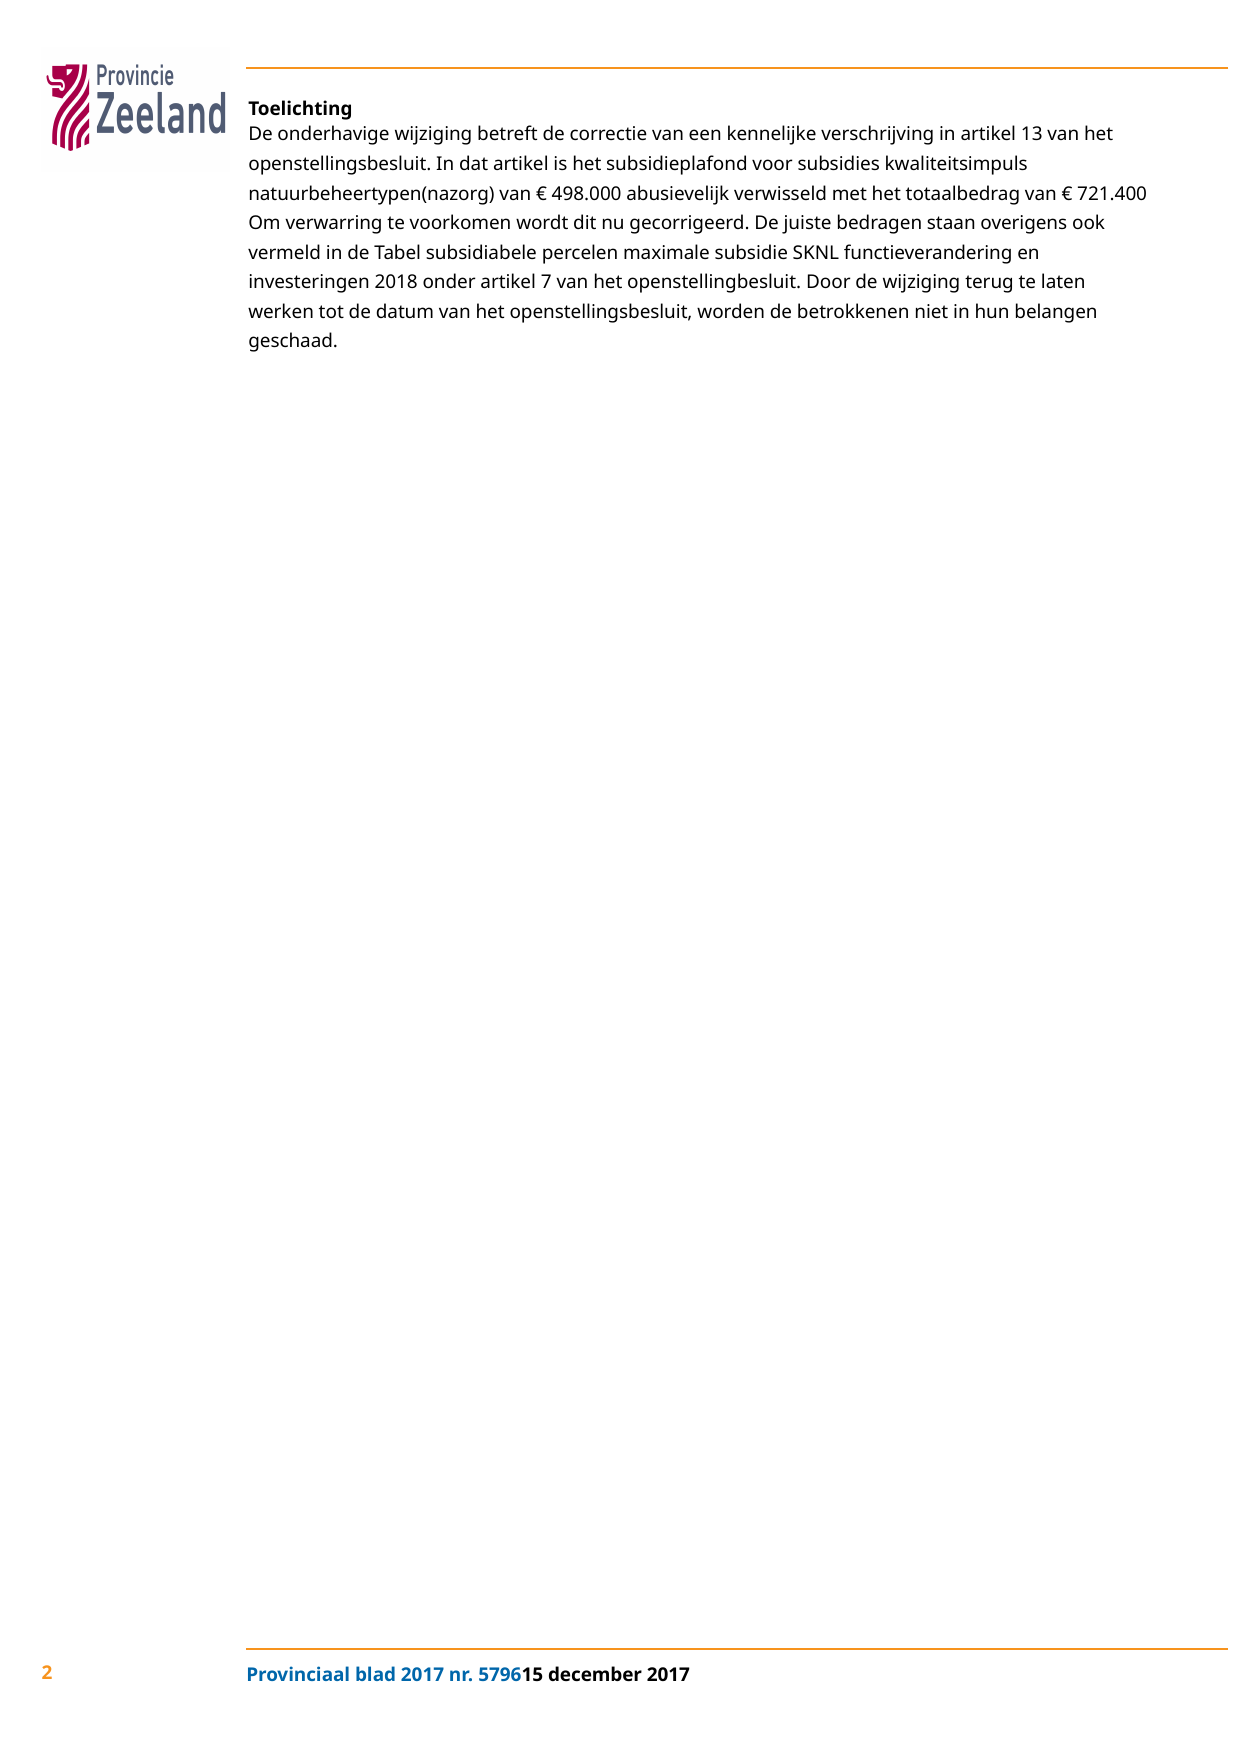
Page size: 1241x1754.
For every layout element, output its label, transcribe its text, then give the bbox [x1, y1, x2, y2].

text Om verwarring te voorkomen wordt dit nu gecorrigeerd. De juiste bedragen staan overigens ook vermeld in de Tabel subsidiabele percelen maximale subsidie SKNL functieverandering en investeringen 2018 onder artikel 7 van het openstellingbesluit. Door de wijziging terug te laten werken tot de datum van het openstellingsbesluit, worden de betrokkenen niet in hun belangen geschaad. [248, 209, 1152, 353]
text Toelichting [248, 95, 1152, 121]
picture [41, 47, 231, 172]
text De onderhavige wijziging betreft de correctie van een kennelijke verschrijving in artikel 13 van het openstellingsbesluit. In dat artikel is het subsidieplafond voor subsidies kwaliteitsimpuls natuurbeheertypen(nazorg) van € 498.000 abusievelijk verwisseld met het totaalbedrag van € 721.400 [248, 121, 1152, 206]
